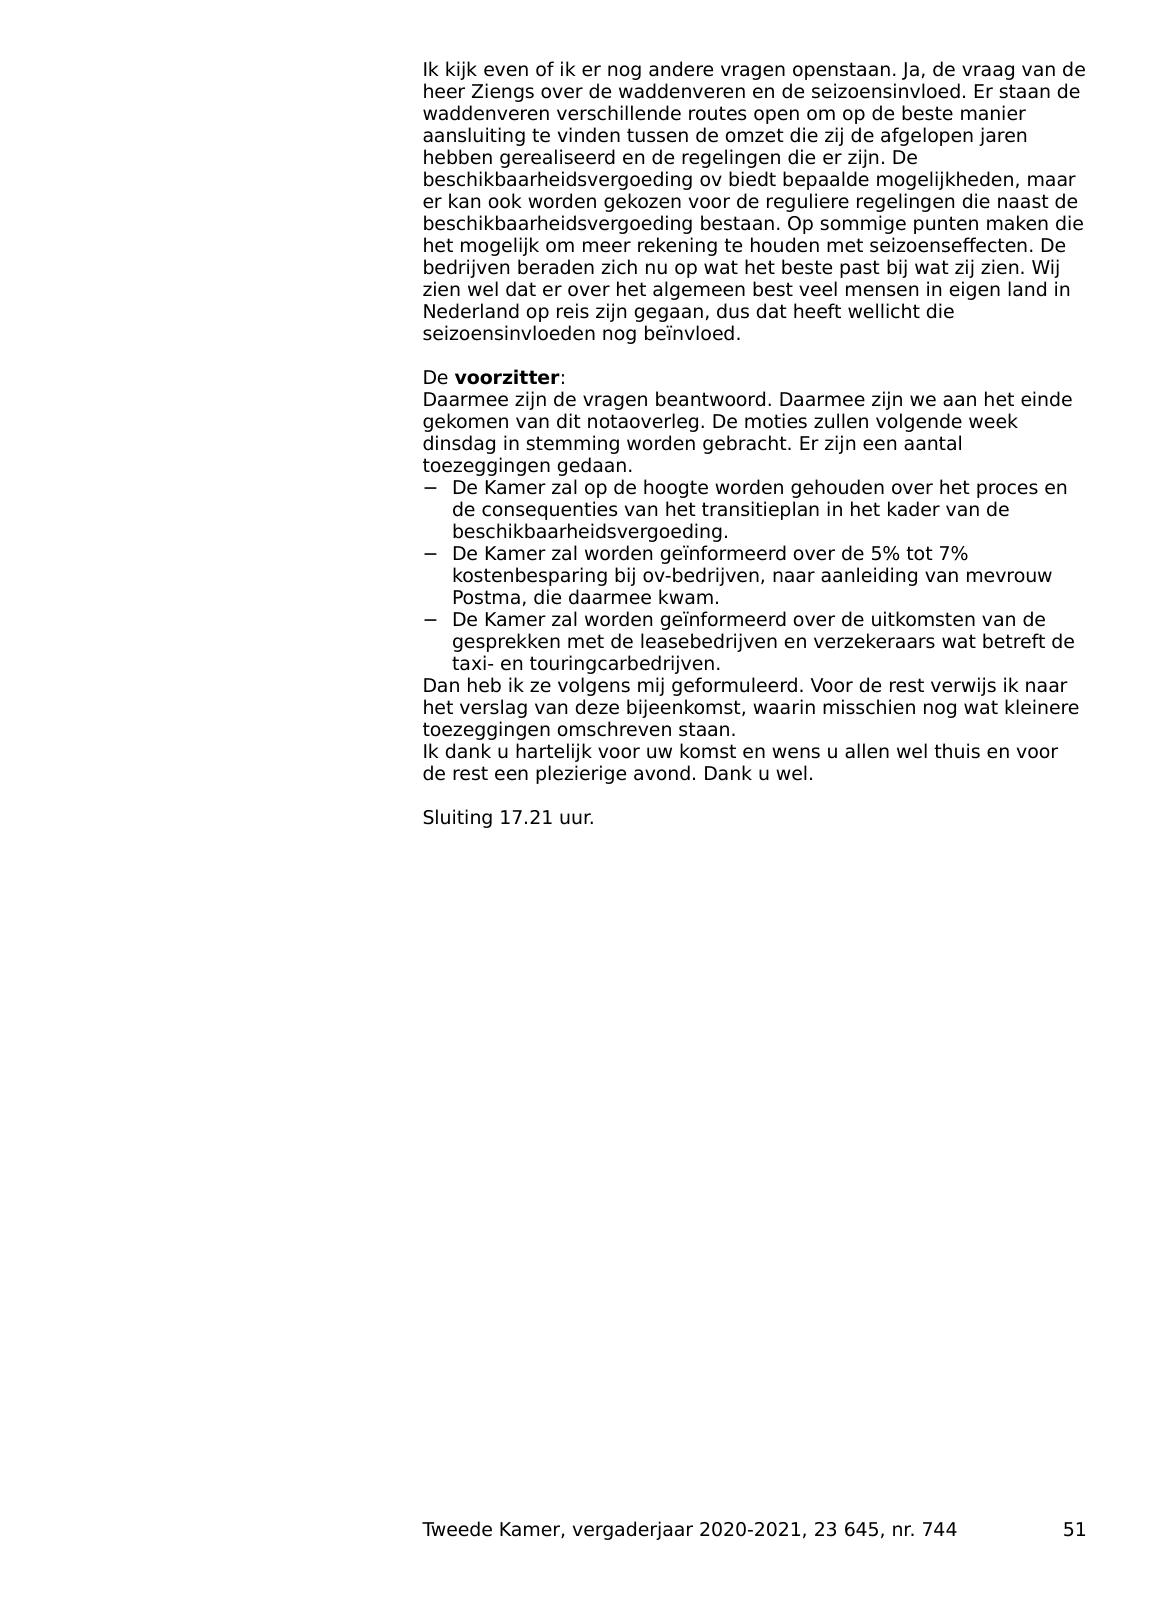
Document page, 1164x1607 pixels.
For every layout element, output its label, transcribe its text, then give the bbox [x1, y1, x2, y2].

text − De Kamer zal worden geïnformeerd over de 5% tot 7% kostenbesparing bij ov-bedrijven, naar aanleiding van mevrouw Postma, die daarmee kwam. [422, 543, 1087, 609]
text − De Kamer zal worden geïnformeerd over de uitkomsten van de gesprekken met de leasebedrijven en verzekeraars wat betreft de taxi- en touringcarbedrijven. [422, 609, 1087, 675]
text De voorzitter: [422, 367, 1087, 389]
text Daarmee zijn de vragen beantwoord. Daarmee zijn we aan het einde gekomen van dit notaoverleg. De moties zullen volgende week dinsdag in stemming worden gebracht. Er zijn een aantal toezeggingen gedaan. [422, 389, 1087, 477]
text Dan heb ik ze volgens mij geformuleerd. Voor de rest verwijs ik naar het verslag van deze bijeenkomst, waarin misschien nog wat kleinere toezeggingen omschreven staan. [422, 675, 1087, 741]
text Sluiting 17.21 uur. [422, 807, 1087, 829]
text − De Kamer zal op de hoogte worden gehouden over het proces en de consequenties van het transitieplan in het kader van de beschikbaarheidsvergoeding. [422, 477, 1087, 543]
text Ik kijk even of ik er nog andere vragen openstaan. Ja, de vraag van de heer Ziengs over de waddenveren en de seizoensinvloed. Er staan de waddenveren verschillende routes open om op de beste manier aansluiting te vinden tussen de omzet die zij de afgelopen jaren hebben gerealiseerd en de regelingen die er zijn. De beschikbaarheidsvergoeding ov biedt bepaalde mogelijkheden, maar er kan ook worden gekozen voor de reguliere regelingen die naast de beschikbaarheidsvergoeding bestaan. Op sommige punten maken die het mogelijk om meer rekening te houden met seizoenseffecten. De bedrijven beraden zich nu op wat het beste past bij wat zij zien. Wij zien wel dat er over het algemeen best veel mensen in eigen land in Nederland op reis zijn gegaan, dus dat heeft wellicht die seizoensinvloeden nog beïnvloed. [422, 59, 1087, 345]
text Ik dank u hartelijk voor uw komst en wens u allen wel thuis en voor de rest een plezierige avond. Dank u wel. [422, 741, 1087, 784]
